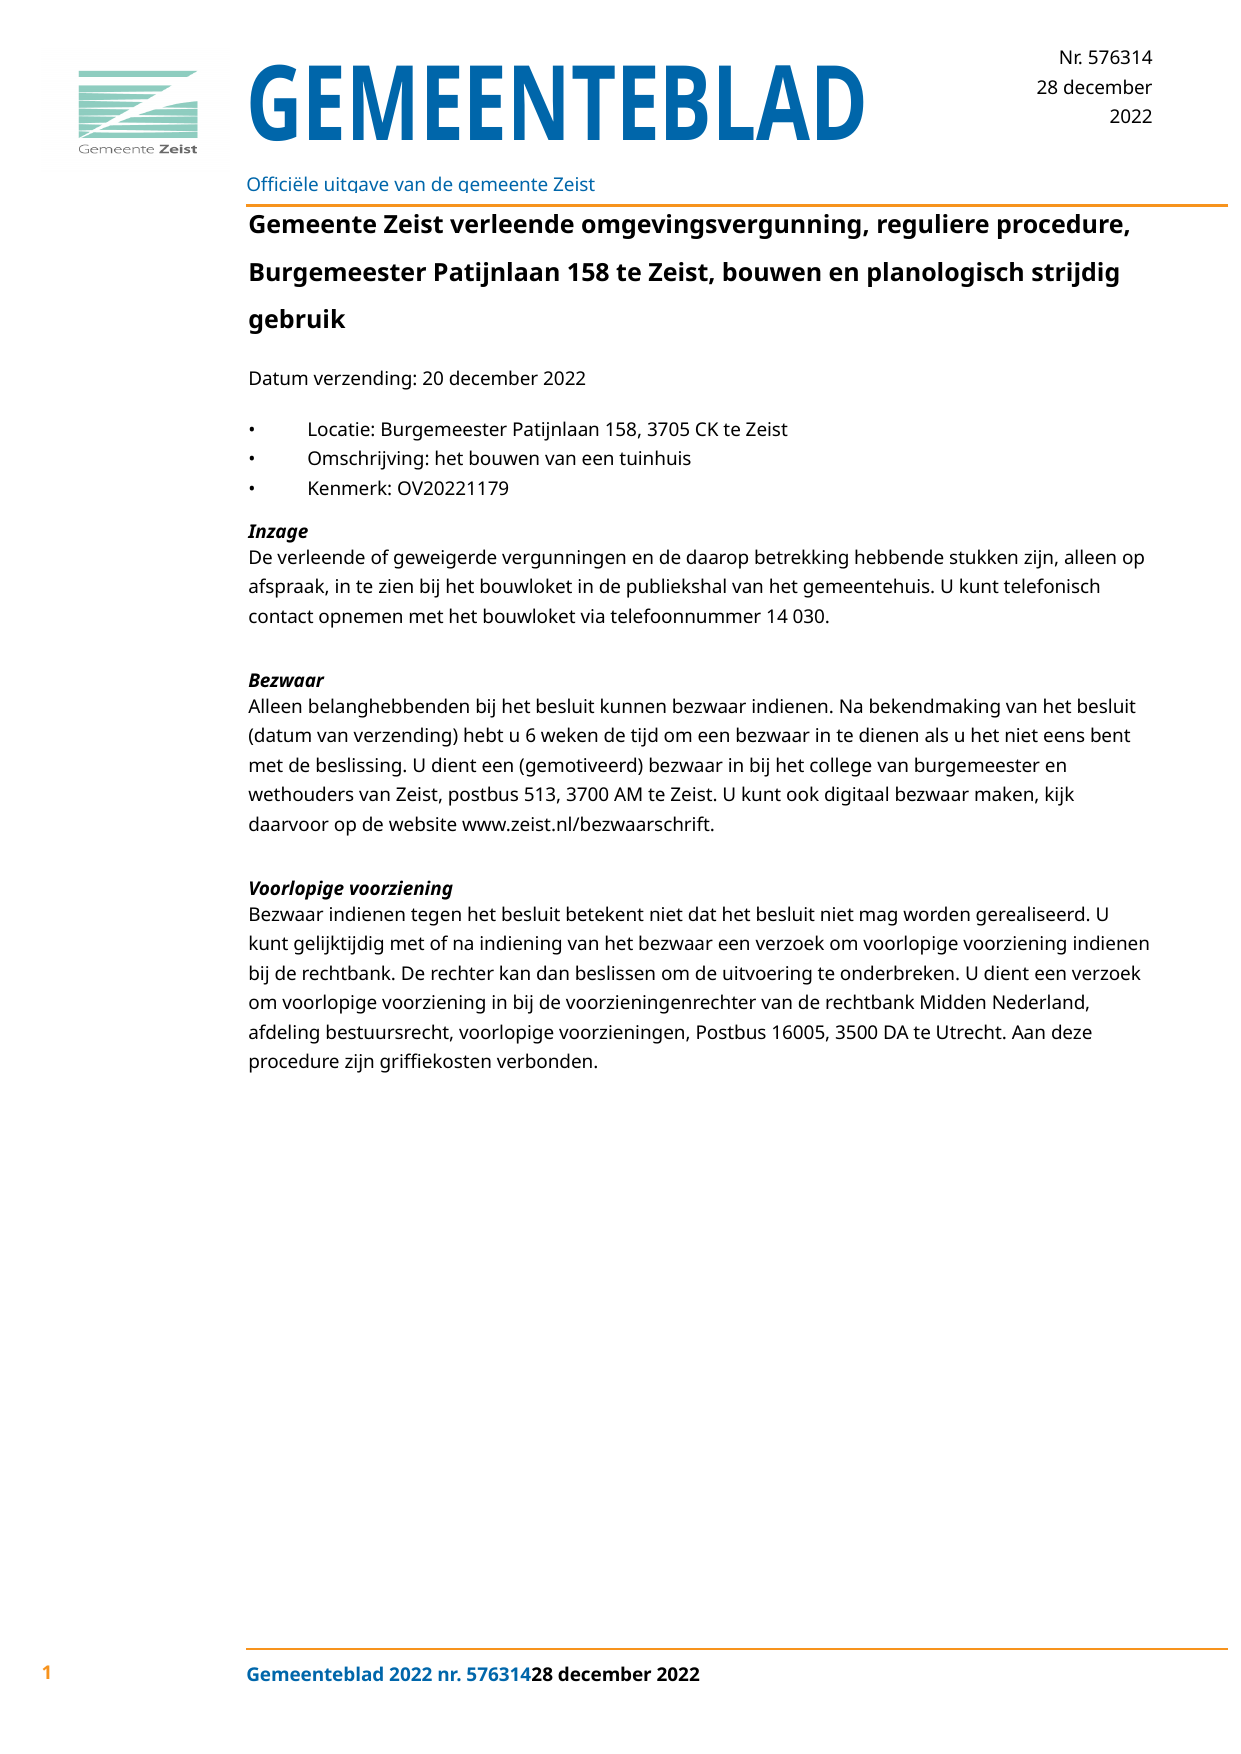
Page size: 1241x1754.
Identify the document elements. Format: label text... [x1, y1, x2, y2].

text Bezwaar [248, 667, 1152, 693]
picture [41, 47, 231, 172]
list Kenmerk: OV20221179 [248, 475, 1152, 501]
text Alleen belanghebbenden bij het besluit kunnen bezwaar indienen. Na bekendmaking van het besluit (datum van verzending) hebt u 6 weken de tijd om een bezwaar in te dienen als u het niet eens bent met de beslissing. U dient een (gemotiveerd) bezwaar in bij het college van burgemeester en wethouders van Zeist, postbus 513, 3700 AM te Zeist. U kunt ook digitaal bezwaar maken, kijk daarvoor op de website www.zeist.nl/bezwaarschrift. [248, 693, 1152, 837]
list Locatie: Burgemeester Patijnlaan 158, 3705 CK te Zeist [248, 416, 1152, 442]
text Bezwaar indienen tegen het besluit betekent niet dat het besluit niet mag worden gerealiseerd. U kunt gelijktijdig met of na indiening van het bezwaar een verzoek om voorlopige voorziening indienen bij de rechtbank. De rechter kan dan beslissen om de uitvoering te onderbreken. U dient een verzoek om voorlopige voorziening in bij de voorzieningenrechter van de rechtbank Midden Nederland, afdeling bestuursrecht, voorlopige voorzieningen, Postbus 16005, 3500 DA te Utrecht. Aan deze procedure zijn griffiekosten verbonden. [248, 901, 1152, 1074]
text De verleende of geweigerde vergunningen en de daarop betrekking hebbende stukken zijn, alleen op afspraak, in te zien bij het bouwloket in de publiekshal van het gemeentehuis. U kunt telefonisch contact opnemen met het bouwloket via telefoonnummer 14 030. [248, 544, 1152, 629]
text Voorlopige voorziening [248, 875, 1152, 901]
list Omschrijving: het bouwen van een tuinhuis [248, 446, 1152, 471]
text Datum verzending: 20 december 2022 [248, 366, 1152, 391]
text Inzage [248, 518, 1152, 544]
text Gemeente Zeist verleende omgevingsvergunning, reguliere procedure, Burgemeester Patijnlaan 158 te Zeist, bouwen en planologisch strijdig gebruik [248, 207, 1152, 336]
